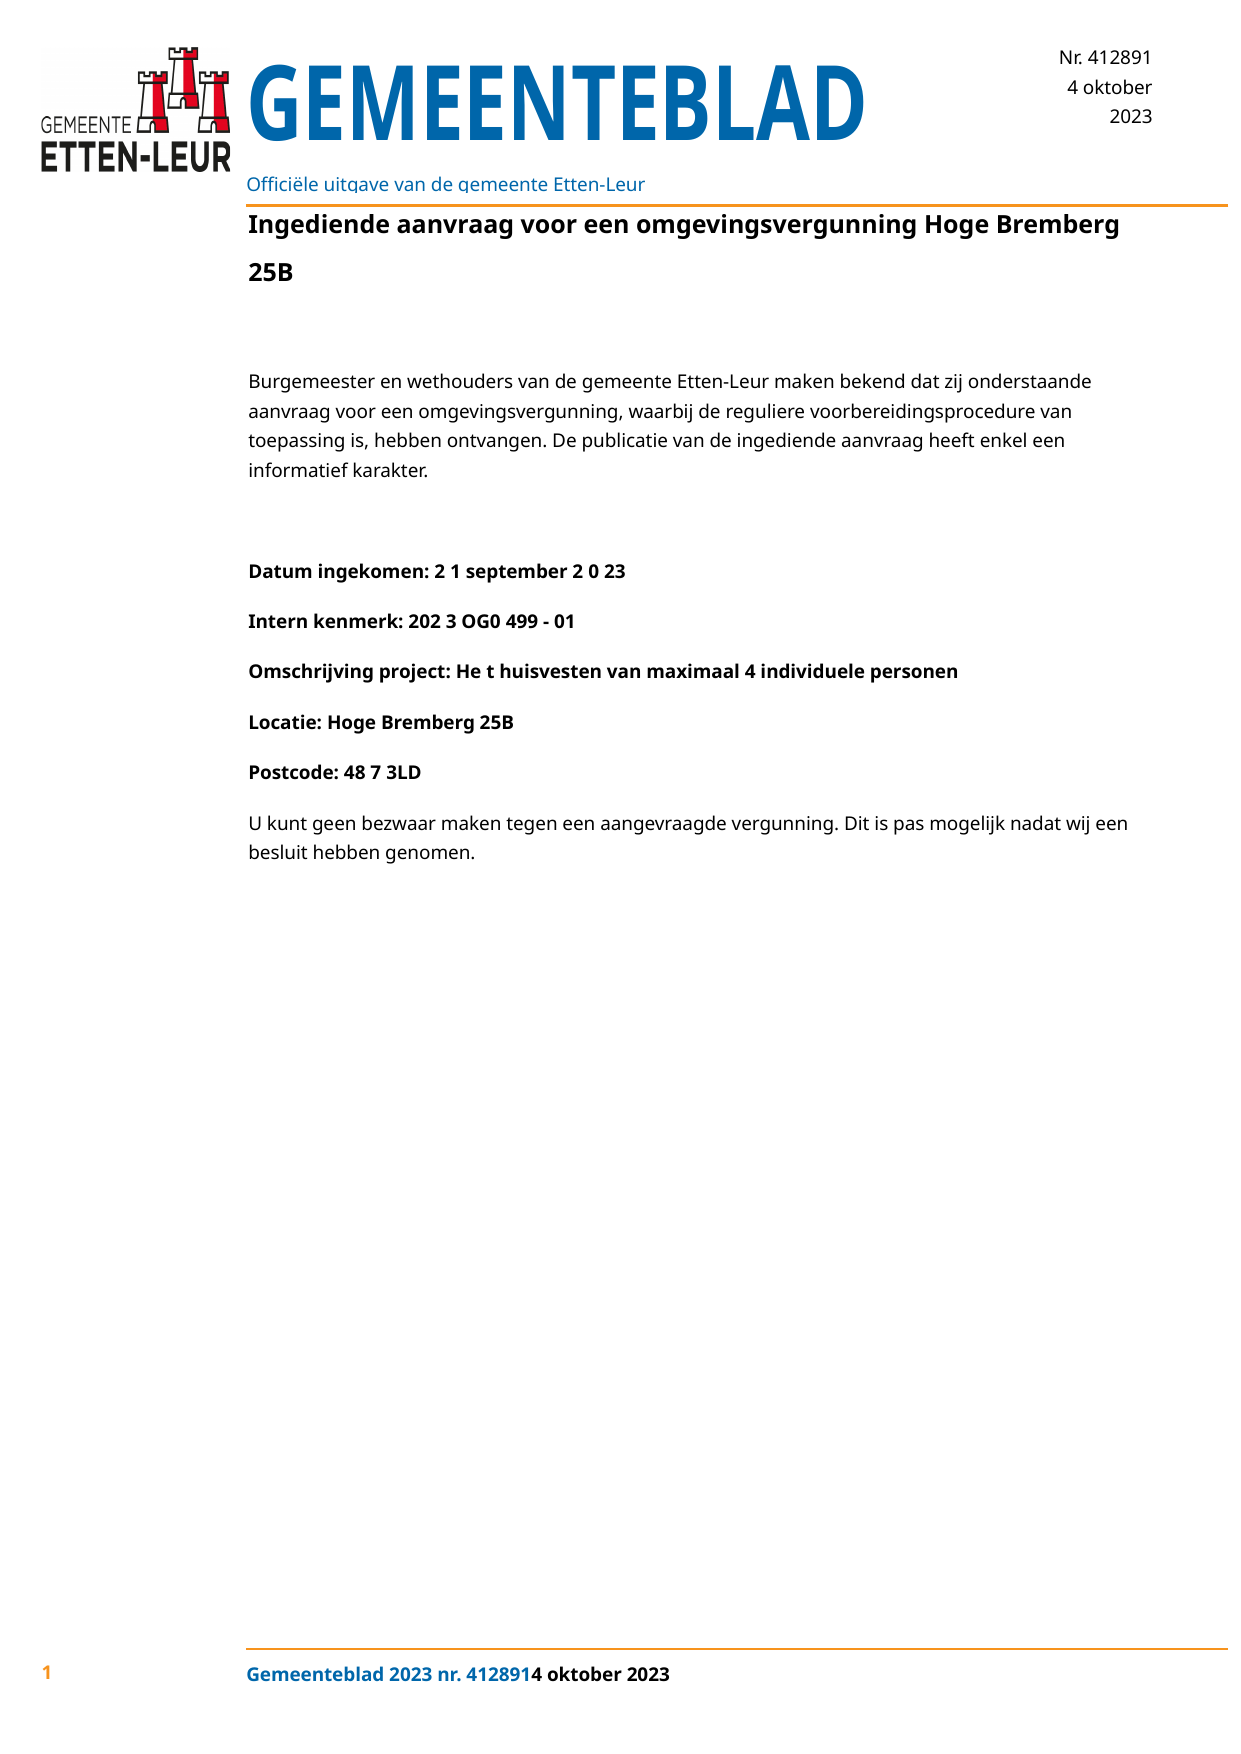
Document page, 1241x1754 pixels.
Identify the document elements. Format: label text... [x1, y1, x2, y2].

text Omschrijving project: He t huisvesten van maximaal 4 individuele personen [248, 659, 1152, 684]
picture [41, 47, 231, 172]
text Intern kenmerk: 202 3 OG0 499 - 01 [248, 608, 1152, 634]
text Postcode: 48 7 3LD [248, 759, 1152, 785]
text U kunt geen bezwaar maken tegen een aangevraagde vergunning. Dit is pas mogelijk nadat wij een besluit hebben genomen. [248, 810, 1152, 865]
text Locatie: Hoge Bremberg 25B [248, 709, 1152, 735]
text Datum ingekomen: 2 1 september 2 0 23 [248, 558, 1152, 584]
text Burgemeester en wethouders van de gemeente Etten-Leur maken bekend dat zij onderstaande aanvraag voor een omgevingsvergunning, waarbij de reguliere voorbereidingsprocedure van toepassing is, hebben ontvangen. De publicatie van de ingediende aanvraag heeft enkel een informatief karakter. [248, 368, 1152, 483]
text Ingediende aanvraag voor een omgevingsvergunning Hoge Bremberg 25B [248, 207, 1152, 288]
